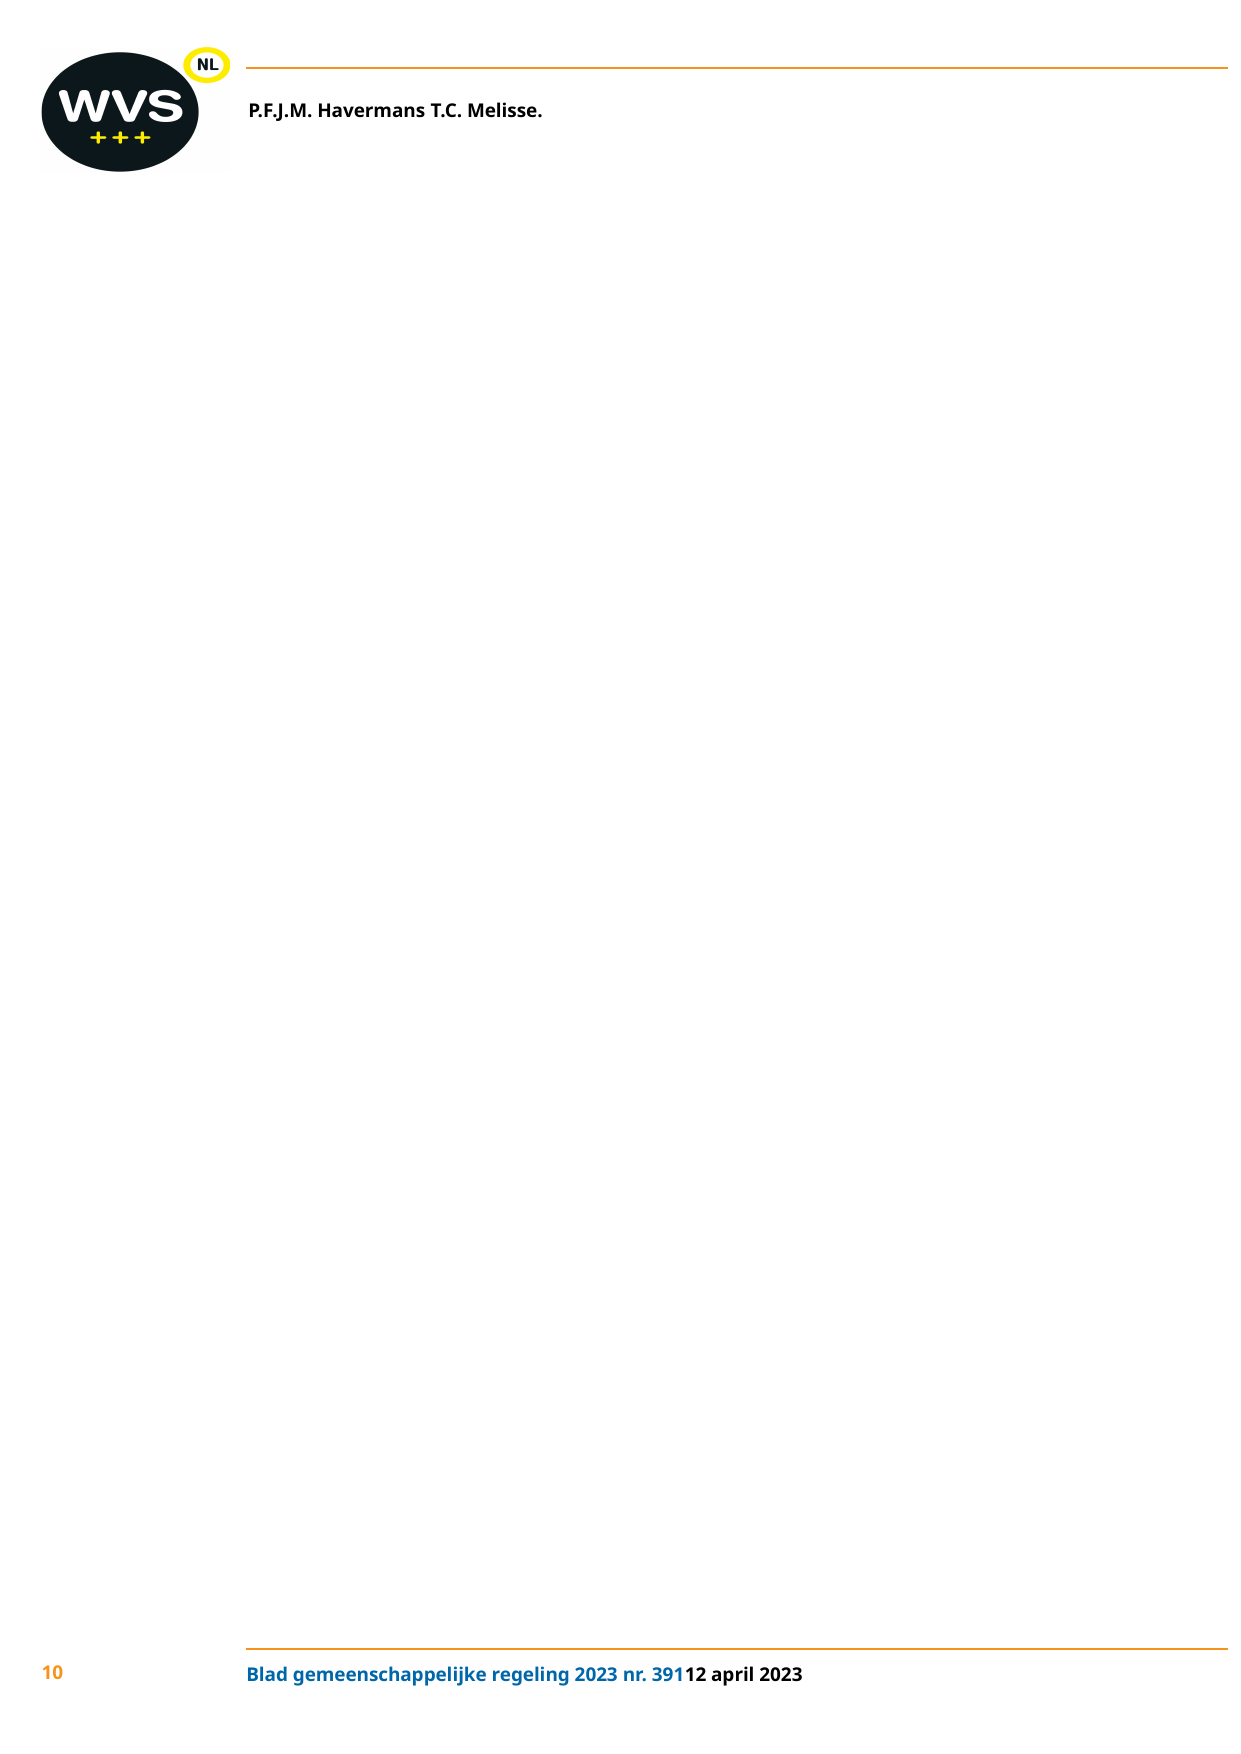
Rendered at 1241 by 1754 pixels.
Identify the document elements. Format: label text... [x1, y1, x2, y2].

text P.F.J.M. Havermans T.C. Melisse. [248, 95, 1152, 123]
picture [41, 47, 231, 172]
